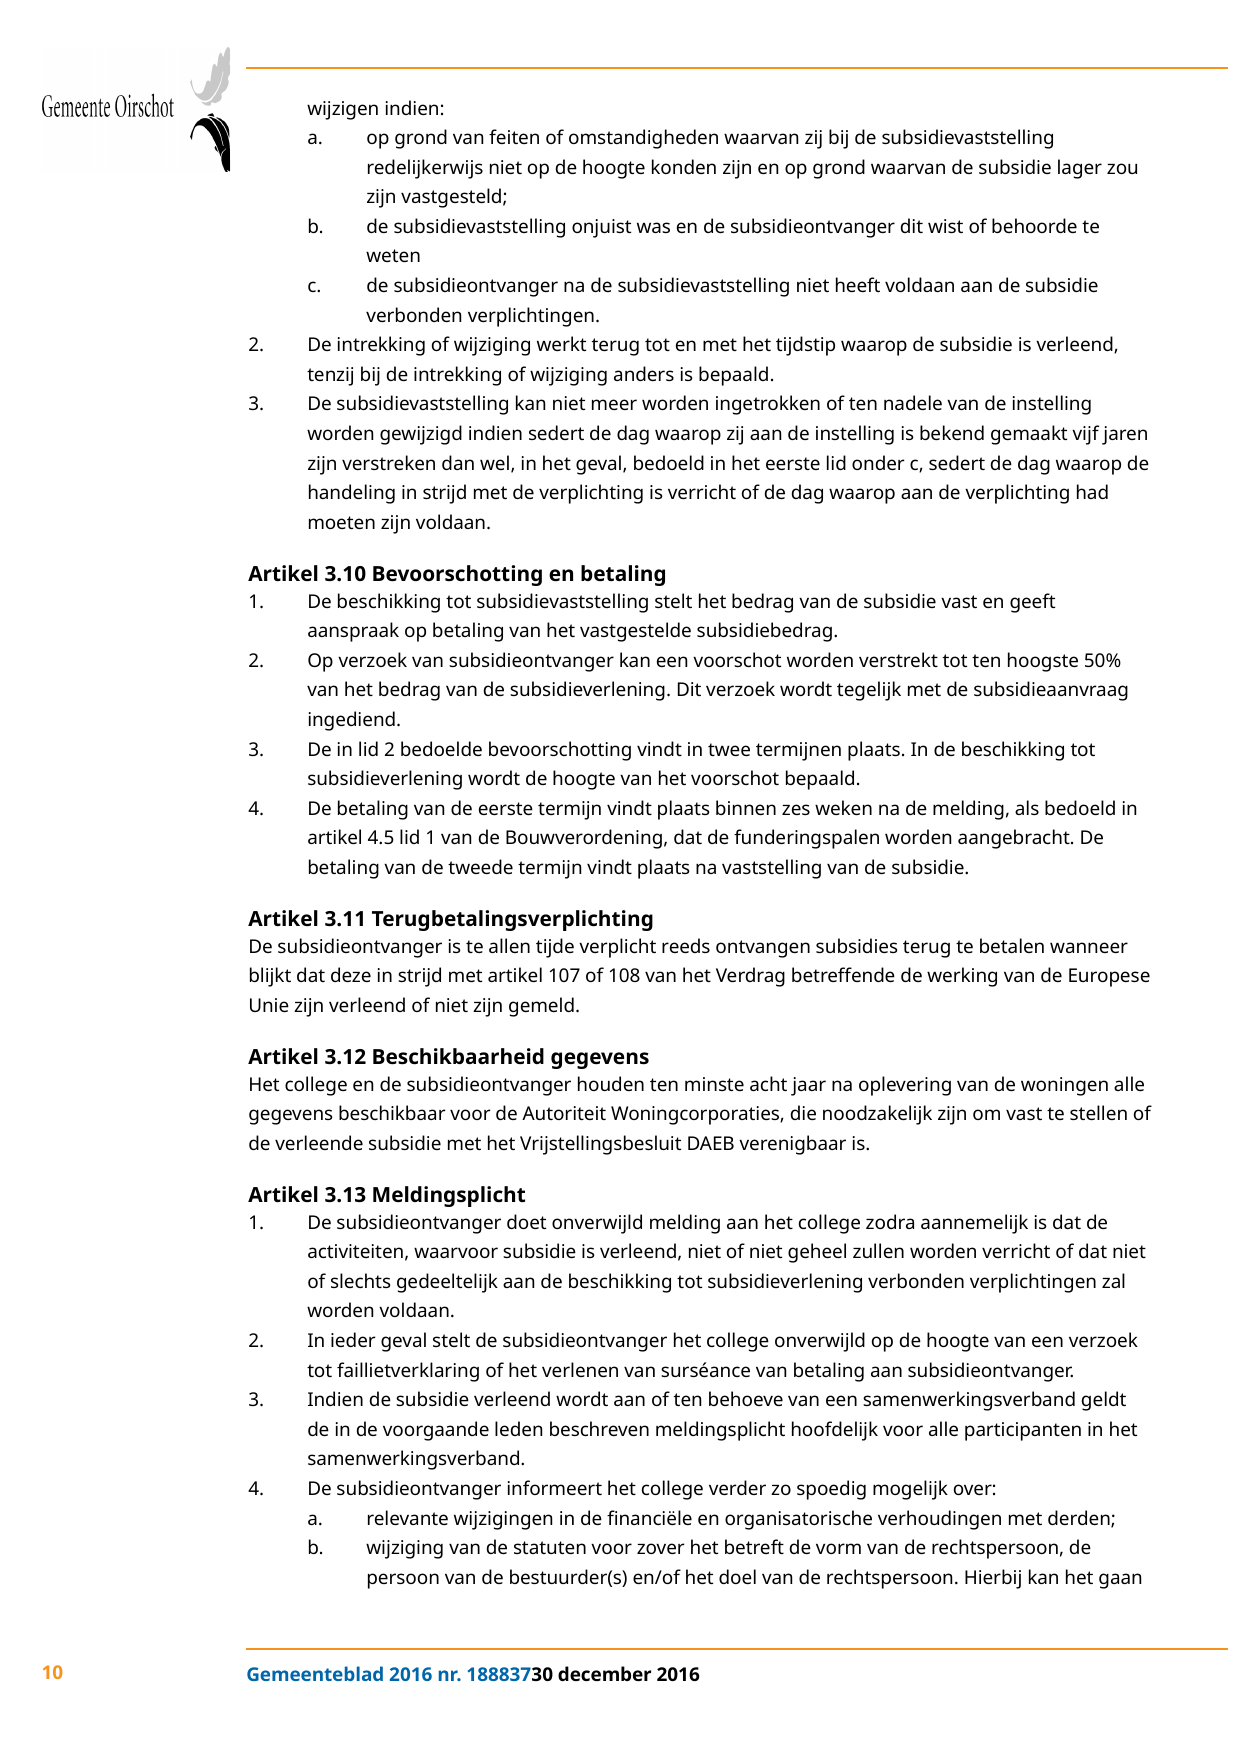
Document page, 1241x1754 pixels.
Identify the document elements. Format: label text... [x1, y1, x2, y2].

text Artikel 3.13 Meldingsplicht [248, 1181, 1152, 1209]
list De in lid 2 bedoelde bevoorschotting vindt in twee termijnen plaats. In de beschikking tot subsidieverlening wordt de hoogte van het voorschot bepaald. [248, 736, 1152, 791]
list relevante wijzigingen in de financiële en organisatorische verhoudingen met derden; [307, 1505, 1152, 1531]
text Artikel 3.12 Beschikbaarheid gegevens [248, 1042, 1152, 1071]
text De subsidieontvanger is te allen tijde verplicht reeds ontvangen subsidies terug te betalen wanneer blijkt dat deze in strijd met artikel 107 of 108 van het Verdrag betreffende de werking van de Europese Unie zijn verleend of niet zijn gemeld. [248, 933, 1152, 1018]
list De subsidievaststelling kan niet meer worden ingetrokken of ten nadele van de instelling worden gewijzigd indien sedert de dag waarop zij aan de instelling is bekend gemaakt vijf jaren zijn verstreken dan wel, in het geval, bedoeld in het eerste lid onder c, sedert de dag waarop de handeling in strijd met de verplichting is verricht of de dag waarop aan de verplichting had moeten zijn voldaan. [248, 391, 1152, 535]
list op grond van feiten of omstandigheden waarvan zij bij de subsidievaststelling redelijkerwijs niet op de hoogte konden zijn en op grond waarvan de subsidie lager zou zijn vastgesteld; [307, 124, 1152, 209]
list De beschikking tot subsidievaststelling stelt het bedrag van de subsidie vast en geeft aanspraak op betaling van het vastgestelde subsidiebedrag. [248, 588, 1152, 643]
list wijziging van de statuten voor zover het betreft de vorm van de rechtspersoon, de persoon van de bestuurder(s) en/of het doel van de rechtspersoon. Hierbij kan het gaan [307, 1534, 1152, 1590]
text Artikel 3.10 Bevoorschotting en betaling [248, 559, 1152, 588]
picture [41, 47, 231, 172]
list In ieder geval stelt de subsidieontvanger het college onverwijld op de hoogte van een verzoek tot faillietverklaring of het verlenen van surséance van betaling aan subsidieontvanger. [248, 1327, 1152, 1383]
list de subsidieontvanger na de subsidievaststelling niet heeft voldaan aan de subsidie verbonden verplichtingen. [307, 272, 1152, 328]
text Het college en de subsidieontvanger houden ten minste acht jaar na oplevering van de woningen alle gegevens beschikbaar voor de Autoriteit Woningcorporaties, die noodzakelijk zijn om vast te stellen of de verleende subsidie met het Vrijstellingsbesluit DAEB verenigbaar is. [248, 1071, 1152, 1156]
list De intrekking of wijziging werkt terug tot en met het tijdstip waarop de subsidie is verleend, tenzij bij de intrekking of wijziging anders is bepaald. [248, 331, 1152, 387]
list De subsidieontvanger doet onverwijld melding aan het college zodra aannemelijk is dat de activiteiten, waarvoor subsidie is verleend, niet of niet geheel zullen worden verricht of dat niet of slechts gedeeltelijk aan de beschikking tot subsidieverlening verbonden verplichtingen zal worden voldaan. [248, 1209, 1152, 1323]
list De subsidieontvanger informeert het college verder zo spoedig mogelijk over: [248, 1475, 1152, 1501]
list De betaling van de eerste termijn vindt plaats binnen zes weken na de melding, als bedoeld in artikel 4.5 lid 1 van de Bouwverordening, dat de funderingspalen worden aangebracht. De betaling van de tweede termijn vindt plaats na vaststelling van de subsidie. [248, 795, 1152, 880]
list de subsidievaststelling onjuist was en de subsidieontvanger dit wist of behoorde te weten [307, 213, 1152, 268]
list Indien de subsidie verleend wordt aan of ten behoeve van een samenwerkingsverband geldt de in de voorgaande leden beschreven meldingsplicht hoofdelijk voor alle participanten in het samenwerkingsverband. [248, 1386, 1152, 1471]
list wijzigen indien: [248, 95, 1152, 121]
text Artikel 3.11 Terugbetalingsverplichting [248, 904, 1152, 933]
list Op verzoek van subsidieontvanger kan een voorschot worden verstrekt tot ten hoogste 50% van het bedrag van de subsidieverlening. Dit verzoek wordt tegelijk met de subsidieaanvraag ingediend. [248, 647, 1152, 732]
